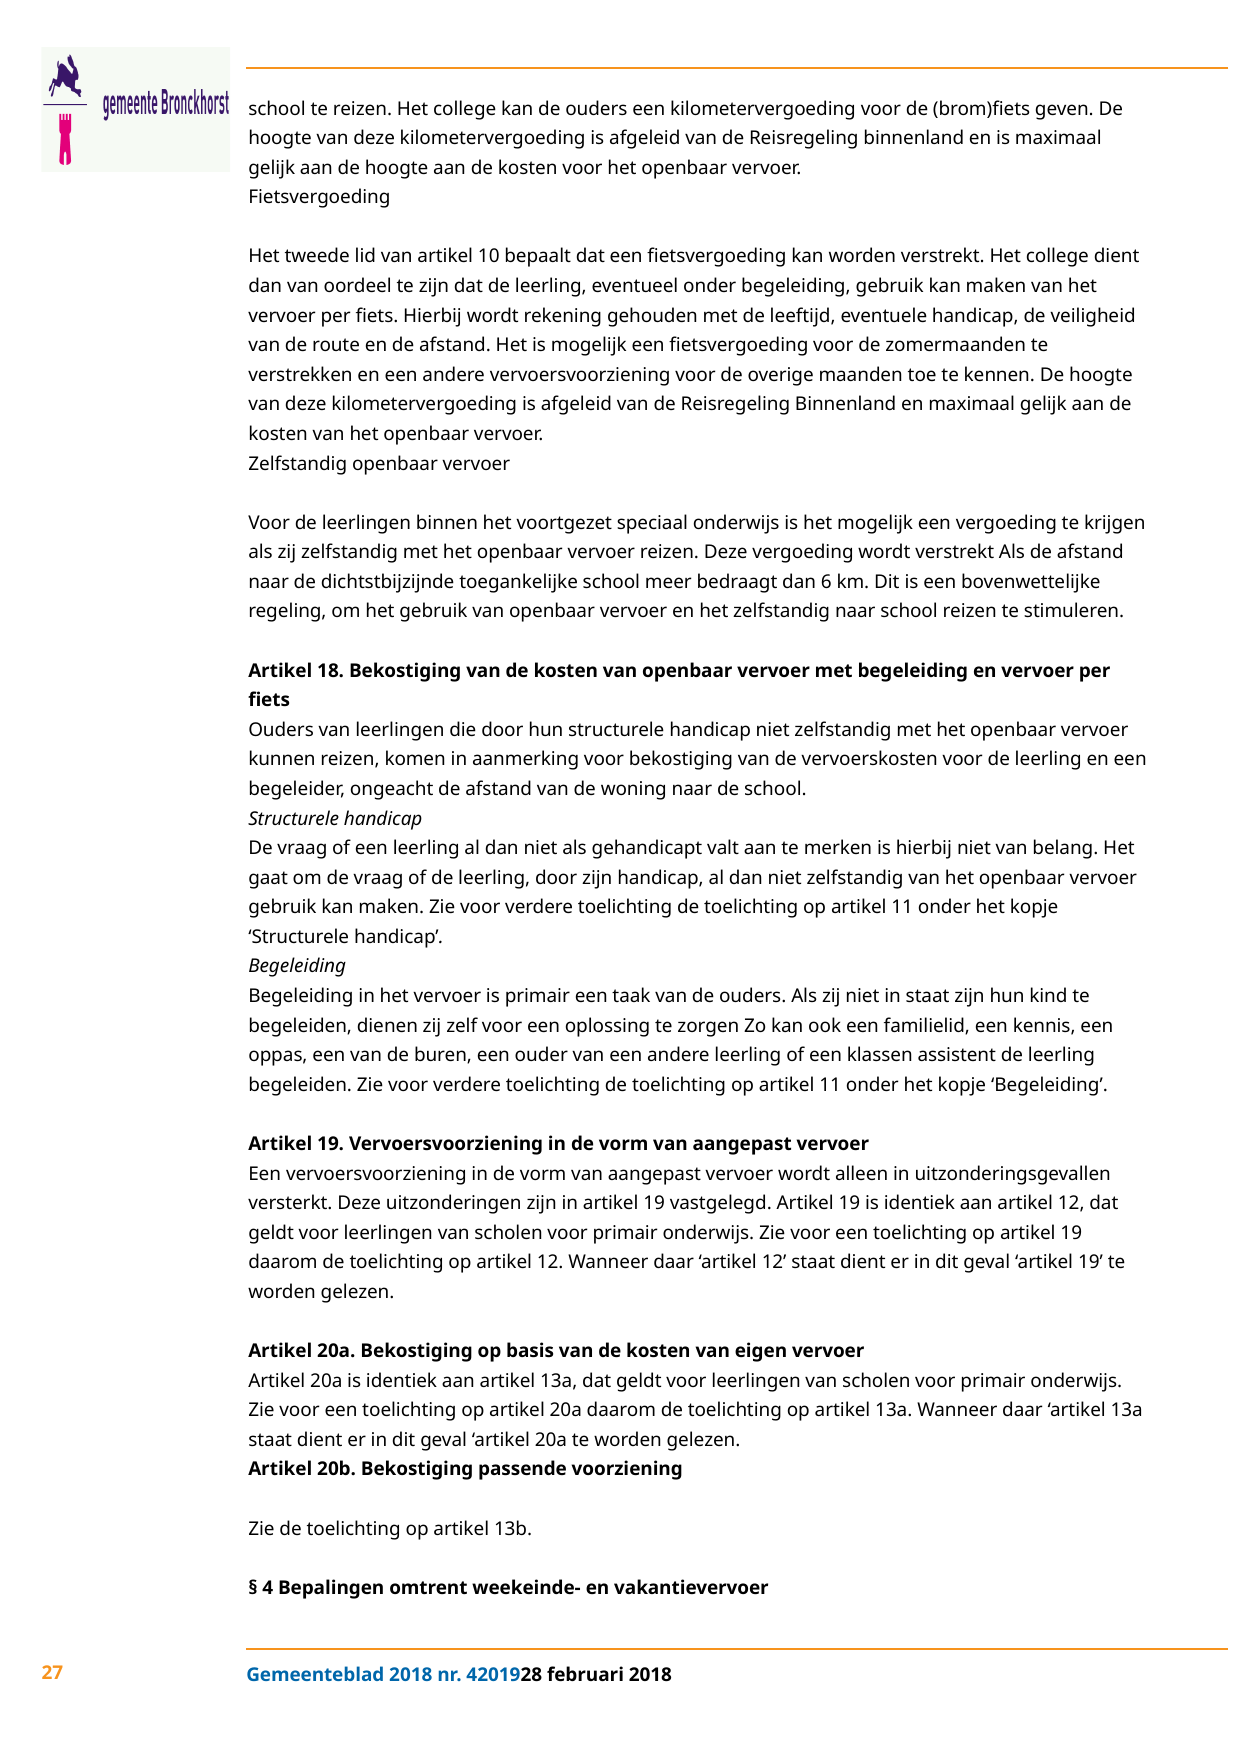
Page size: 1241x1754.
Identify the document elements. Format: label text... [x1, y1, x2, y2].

text Artikel 19. Vervoersvoorziening in de vorm van aangepast vervoer [248, 1130, 1152, 1156]
text Het tweede lid van artikel 10 bepaalt dat een fietsvergoeding kan worden verstrekt. Het college dient dan van oordeel te zijn dat de leerling, eventueel onder begeleiding, gebruik kan maken van het vervoer per fiets. Hierbij wordt rekening gehouden met de leeftijd, eventuele handicap, de veiligheid van de route en de afstand. Het is mogelijk een fietsvergoeding voor de zomermaanden te verstrekken en een andere vervoersvoorziening voor de overige maanden toe te kennen. De hoogte van deze kilometervergoeding is afgeleid van de Reisregeling Binnenland en maximaal gelijk aan de kosten van het openbaar vervoer. [248, 243, 1152, 446]
text De vraag of een leerling al dan niet als gehandicapt valt aan te merken is hierbij niet van belang. Het gaat om de vraag of de leerling, door zijn handicap, al dan niet zelfstandig van het openbaar vervoer gebruik kan maken. Zie voor verdere toelichting de toelichting op artikel 11 onder het kopje ‘Structurele handicap’. [248, 834, 1152, 949]
text Artikel 20a. Bekostiging op basis van de kosten van eigen vervoer [248, 1337, 1152, 1363]
text Een vervoersvoorziening in de vorm van aangepast vervoer wordt alleen in uitzonderingsgevallen versterkt. Deze uitzonderingen zijn in artikel 19 vastgelegd. Artikel 19 is identiek aan artikel 12, dat geldt voor leerlingen van scholen voor primair onderwijs. Zie voor een toelichting op artikel 19 daarom de toelichting op artikel 12. Wanneer daar ‘artikel 12’ staat dient er in dit geval ‘artikel 19’ te worden gelezen. [248, 1160, 1152, 1304]
text school te reizen. Het college kan de ouders een kilometervergoeding voor de (brom)fiets geven. De hoogte van deze kilometervergoeding is afgeleid van de Reisregeling binnenland en is maximaal gelijk aan de hoogte aan de kosten voor het openbaar vervoer. [248, 95, 1152, 180]
text Ouders van leerlingen die door hun structurele handicap niet zelfstandig met het openbaar vervoer kunnen reizen, komen in aanmerking voor bekostiging van de vervoerskosten voor de leerling en een begeleider, ongeacht de afstand van de woning naar de school. [248, 716, 1152, 801]
text Zie de toelichting op artikel 13b. [248, 1515, 1152, 1541]
text Artikel 20a is identiek aan artikel 13a, dat geldt voor leerlingen van scholen voor primair onderwijs. Zie voor een toelichting op artikel 20a daarom de toelichting op artikel 13a. Wanneer daar ‘artikel 13a staat dient er in dit geval ‘artikel 20a te worden gelezen. [248, 1367, 1152, 1452]
text Artikel 20b. Bekostiging passende voorziening [248, 1456, 1152, 1481]
text Structurele handicap [248, 805, 1152, 831]
text § 4 Bepalingen omtrent weekeinde- en vakantievervoer [248, 1574, 1152, 1600]
text Fietsvergoeding [248, 183, 1152, 209]
text Begeleiding [248, 953, 1152, 978]
text Artikel 18. Bekostiging van de kosten van openbaar vervoer met begeleiding en vervoer per fiets [248, 657, 1152, 712]
text Zelfstandig openbaar vervoer [248, 450, 1152, 476]
text Voor de leerlingen binnen het voortgezet speciaal onderwijs is het mogelijk een vergoeding te krijgen als zij zelfstandig met het openbaar vervoer reizen. Deze vergoeding wordt verstrekt Als de afstand naar de dichtstbijzijnde toegankelijke school meer bedraagt dan 6 km. Dit is een bovenwettelijke regeling, om het gebruik van openbaar vervoer en het zelfstandig naar school reizen te stimuleren. [248, 509, 1152, 623]
text Begeleiding in het vervoer is primair een taak van de ouders. Als zij niet in staat zijn hun kind te begeleiden, dienen zij zelf voor een oplossing te zorgen Zo kan ook een familielid, een kennis, een oppas, een van de buren, een ouder van een andere leerling of een klassen assistent de leerling begeleiden. Zie voor verdere toelichting de toelichting op artikel 11 onder het kopje ‘Begeleiding’. [248, 982, 1152, 1097]
picture [41, 47, 231, 172]
